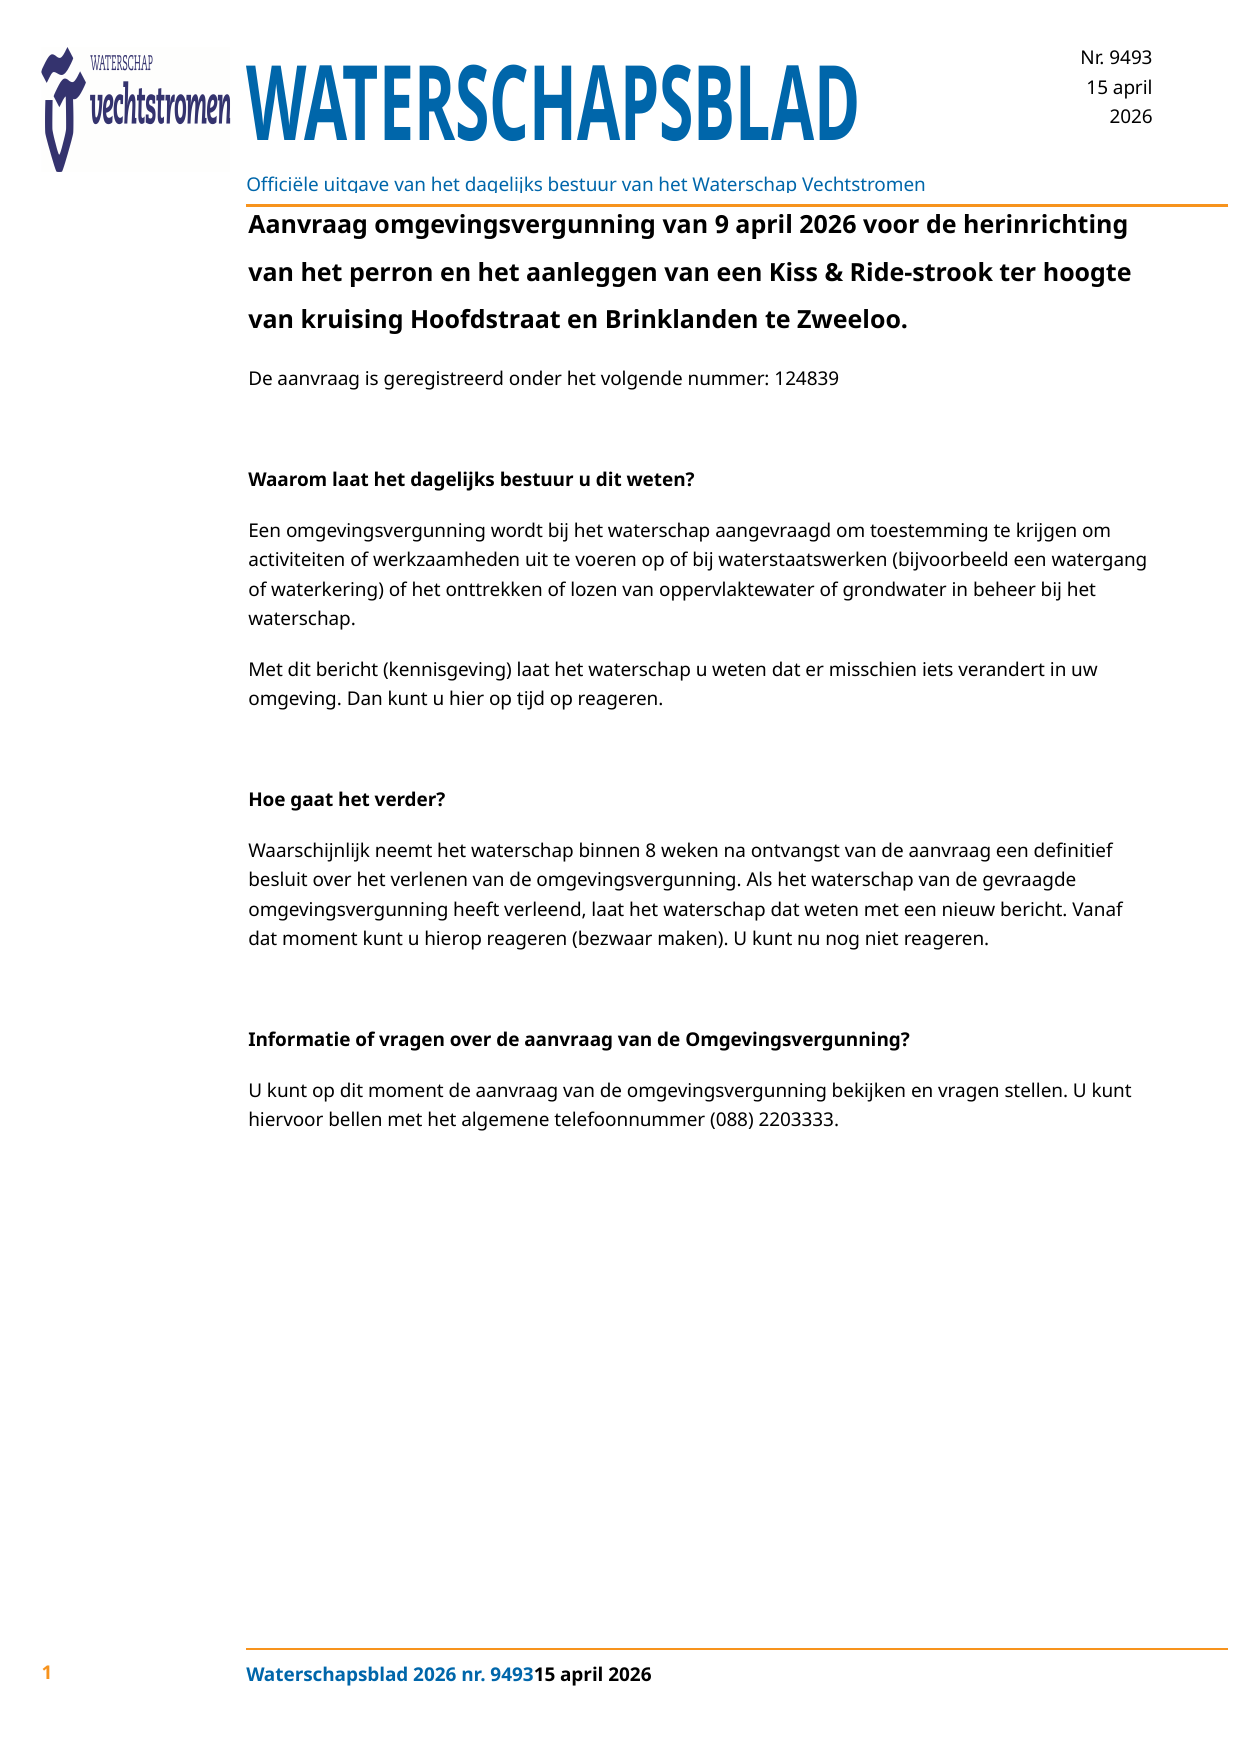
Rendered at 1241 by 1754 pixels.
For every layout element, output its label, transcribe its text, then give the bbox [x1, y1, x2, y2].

text Waarom laat het dagelijks bestuur u dit weten? [248, 466, 1152, 492]
text Een omgevingsvergunning wordt bij het waterschap aangevraagd om toestemming te krijgen om activiteiten of werkzaamheden uit te voeren op of bij waterstaatswerken (bijvoorbeeld een watergang of waterkering) of het onttrekken of lozen van oppervlaktewater of grondwater in beheer bij het waterschap. [248, 517, 1152, 631]
picture [41, 47, 231, 172]
text Informatie of vragen over de aanvraag van de Omgevingsvergunning? [248, 1026, 1152, 1052]
text De aanvraag is geregistreerd onder het volgende nummer: 124839 [248, 366, 1152, 391]
text Hoe gaat het verder? [248, 786, 1152, 812]
text Waarschijnlijk neemt het waterschap binnen 8 weken na ontvangst van de aanvraag een definitief besluit over het verlenen van de omgevingsvergunning. Als het waterschap van de gevraagde omgevingsvergunning heeft verleend, laat het waterschap dat weten met een nieuw bericht. Vanaf dat moment kunt u hierop reageren (bezwaar maken). U kunt nu nog niet reageren. [248, 837, 1152, 951]
text Aanvraag omgevingsvergunning van 9 april 2026 voor de herinrichting van het perron en het aanleggen van een Kiss & Ride-strook ter hoogte van kruising Hoofdstraat en Brinklanden te Zweeloo. [248, 207, 1152, 336]
text U kunt op dit moment de aanvraag van de omgevingsvergunning bekijken en vragen stellen. U kunt hiervoor bellen met het algemene telefoonnummer (088) 2203333. [248, 1077, 1152, 1132]
text Met dit bericht (kennisgeving) laat het waterschap u weten dat er misschien iets verandert in uw omgeving. Dan kunt u hier op tijd op reageren. [248, 656, 1152, 711]
